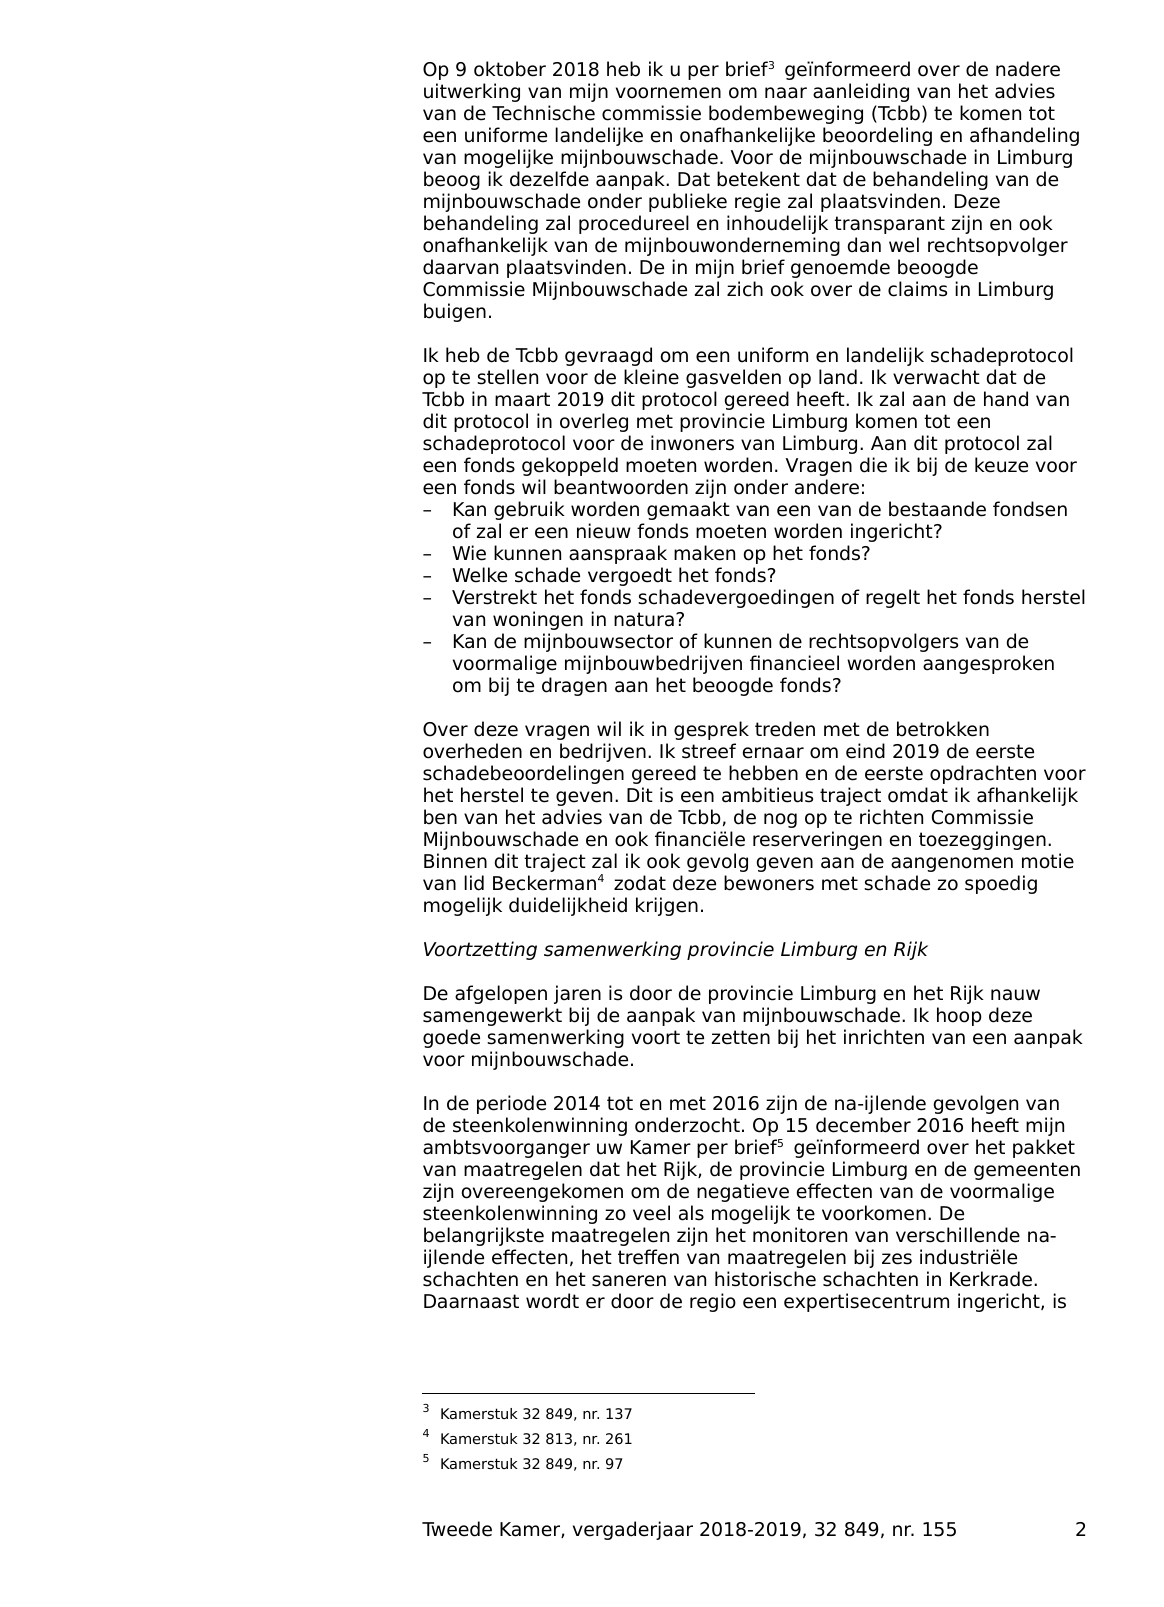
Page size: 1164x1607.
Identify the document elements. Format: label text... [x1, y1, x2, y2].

text Op 9 oktober 2018 heb ik u per brief geïnformeerd over de nadere uitwerking van mijn voornemen om naar aanleiding van het advies van de Technische commissie bodembeweging (Tcbb) te komen tot een uniforme landelijke en onafhankelijke beoordeling en afhandeling van mogelijke mijnbouwschade. Voor de mijnbouwschade in Limburg beoog ik dezelfde aanpak. Dat betekent dat de behandeling van de mijnbouwschade onder publieke regie zal plaatsvinden. Deze behandeling zal procedureel en inhoudelijk transparant zijn en ook onafhankelijk van de mijnbouwonderneming dan wel rechtsopvolger daarvan plaatsvinden. De in mijn brief genoemde beoogde Commissie Mijnbouwschade zal zich ook over de claims in Limburg buigen. [422, 59, 1087, 323]
text – Kan de mijnbouwsector of kunnen de rechtsopvolgers van de voormalige mijnbouwbedrijven financieel worden aangesproken om bij te dragen aan het beoogde fonds? [422, 631, 1087, 697]
text Kamerstuk 32 849, nr. 97 [422, 1452, 1087, 1474]
text Kamerstuk 32 813, nr. 261 [422, 1427, 1087, 1449]
text In de periode 2014 tot en met 2016 zijn de na-ijlende gevolgen van de steenkolenwinning onderzocht. Op 15 december 2016 heeft mijn ambtsvoorganger uw Kamer per brief geïnformeerd over het pakket van maatregelen dat het Rijk, de provincie Limburg en de gemeenten zijn overeengekomen om de negatieve effecten van de voormalige steenkolenwinning zo veel als mogelijk te voorkomen. De belangrijkste maatregelen zijn het monitoren van verschillende na-ijlende effecten, het treffen van maatregelen bij zes industriële schachten en het saneren van historische schachten in Kerkrade. Daarnaast wordt er door de regio een expertisecentrum ingericht, is [422, 1093, 1087, 1335]
text – Wie kunnen aanspraak maken op het fonds? [422, 543, 1087, 565]
text – Welke schade vergoedt het fonds? [422, 565, 1087, 587]
text Over deze vragen wil ik in gesprek treden met de betrokken overheden en bedrijven. Ik streef ernaar om eind 2019 de eerste schadebeoordelingen gereed te hebben en de eerste opdrachten voor het herstel te geven. Dit is een ambitieus traject omdat ik afhankelijk ben van het advies van de Tcbb, de nog op te richten Commissie Mijnbouwschade en ook financiële reserveringen en toezeggingen. Binnen dit traject zal ik ook gevolg geven aan de aangenomen motie van lid Beckerman zodat deze bewoners met schade zo spoedig mogelijk duidelijkheid krijgen. [422, 719, 1087, 917]
text – Verstrekt het fonds schadevergoedingen of regelt het fonds herstel van woningen in natura? [422, 587, 1087, 631]
subtitle Voortzetting samenwerking provincie Limburg en Rijk [422, 939, 1087, 961]
text De afgelopen jaren is door de provincie Limburg en het Rijk nauw samengewerkt bij de aanpak van mijnbouwschade. Ik hoop deze goede samenwerking voort te zetten bij het inrichten van een aanpak voor mijnbouwschade. [422, 983, 1087, 1071]
text Kamerstuk 32 849, nr. 137 [422, 1402, 1087, 1424]
text – Kan gebruik worden gemaakt van een van de bestaande fondsen of zal er een nieuw fonds moeten worden ingericht? [422, 499, 1087, 543]
text Ik heb de Tcbb gevraagd om een uniform en landelijk schadeprotocol op te stellen voor de kleine gasvelden op land. Ik verwacht dat de Tcbb in maart 2019 dit protocol gereed heeft. Ik zal aan de hand van dit protocol in overleg met provincie Limburg komen tot een schadeprotocol voor de inwoners van Limburg. Aan dit protocol zal een fonds gekoppeld moeten worden. Vragen die ik bij de keuze voor een fonds wil beantwoorden zijn onder andere: [422, 345, 1087, 499]
